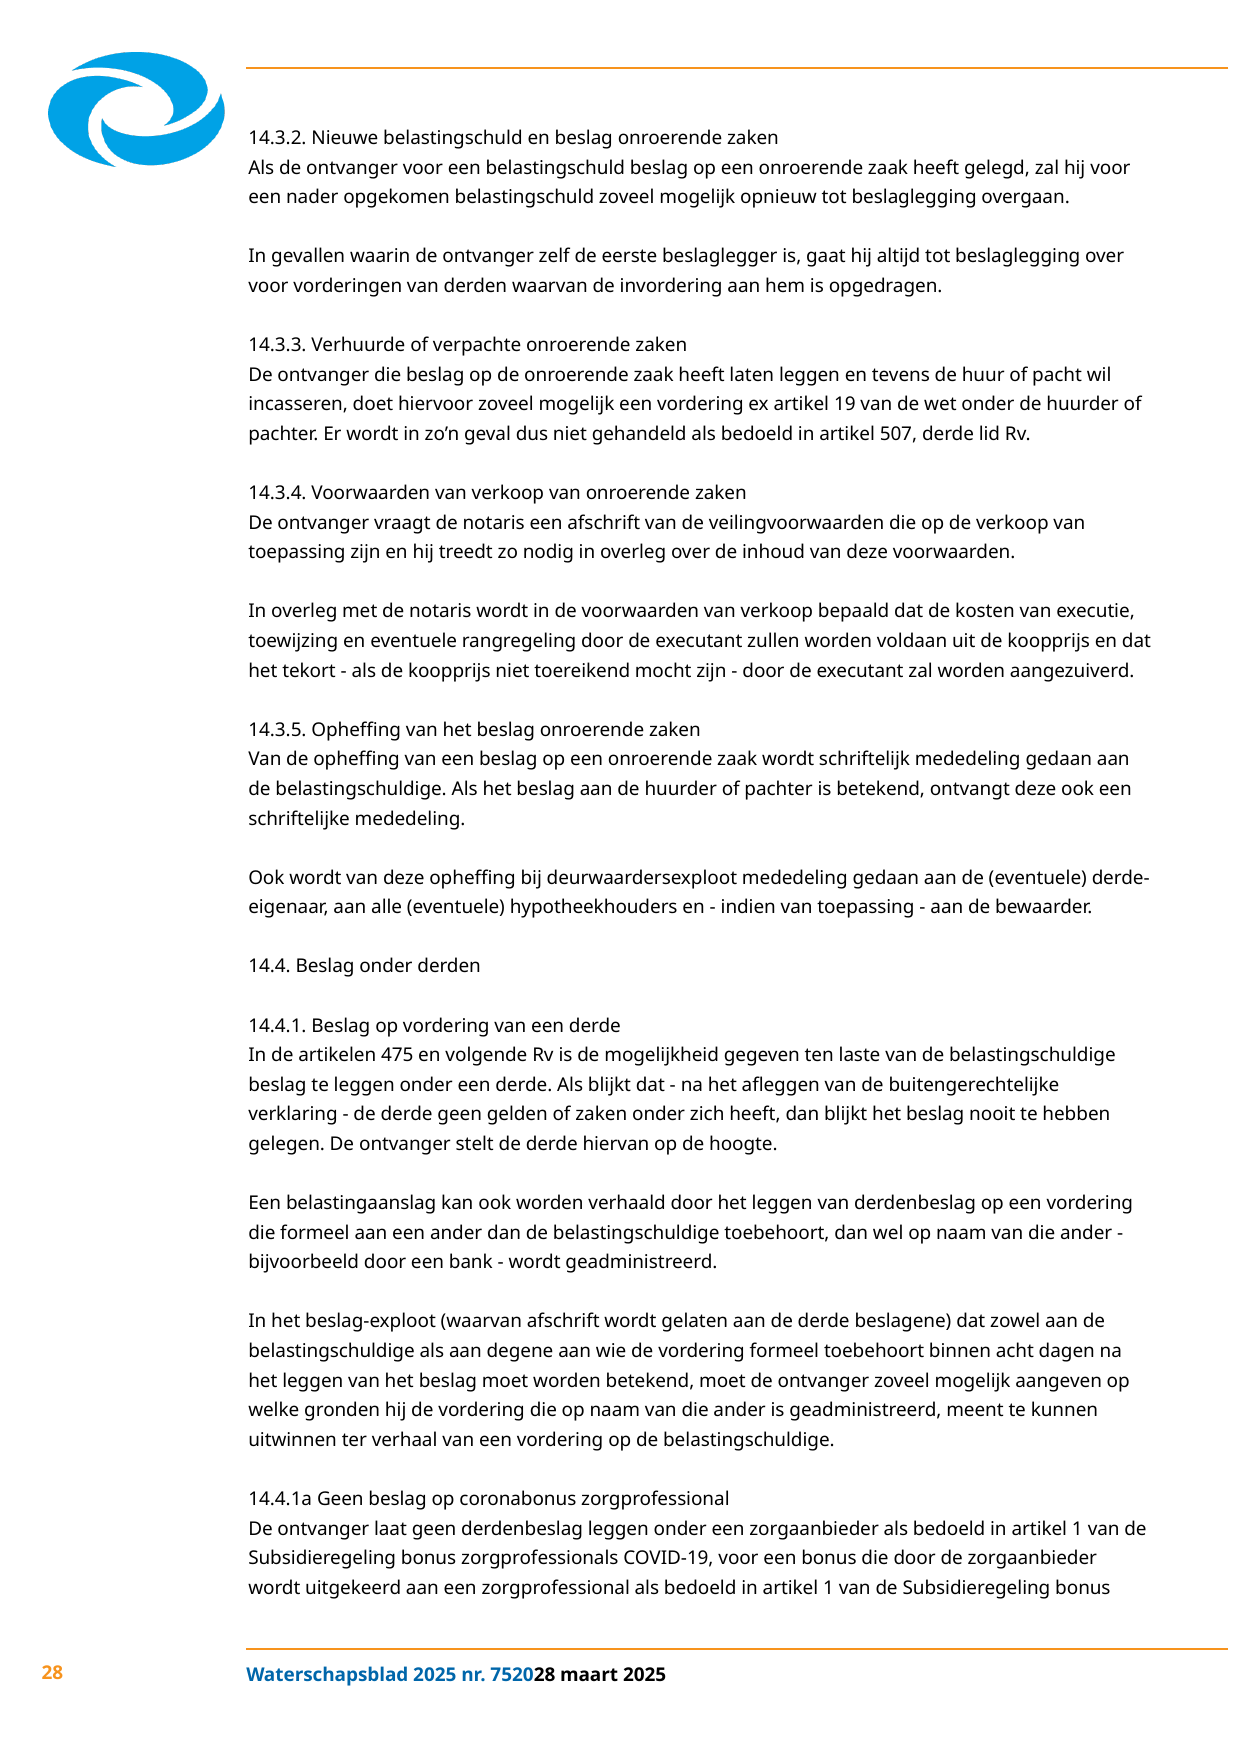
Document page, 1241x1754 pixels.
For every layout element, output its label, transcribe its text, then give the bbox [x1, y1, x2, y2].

text Van de opheffing van een beslag op een onroerende zaak wordt schriftelijk mededeling gedaan aan de belastingschuldige. Als het beslag aan de huurder of pachter is betekend, ontvangt deze ook een schriftelijke mededeling. [248, 746, 1152, 831]
text Ook wordt van deze opheffing bij deurwaardersexploot mededeling gedaan aan de (eventuele) derde-eigenaar, aan alle (eventuele) hypotheekhouders en - indien van toepassing - aan de bewaarder. [248, 864, 1152, 919]
text 14.4.1. Beslag op vordering van een derde [248, 1012, 1152, 1038]
text 14.3.5. Opheffing van het beslag onroerende zaken [248, 716, 1152, 742]
text 14.4. Beslag onder derden [248, 953, 1152, 978]
text Een belastingaanslag kan ook worden verhaald door het leggen van derdenbeslag op een vordering die formeel aan een ander dan de belastingschuldige toebehoort, dan wel op naam van die ander - bijvoorbeeld door een bank - wordt geadministreerd. [248, 1189, 1152, 1274]
text De ontvanger laat geen derdenbeslag leggen onder een zorgaanbieder als bedoeld in artikel 1 van de Subsidieregeling bonus zorgprofessionals COVID-19, voor een bonus die door de zorgaanbieder wordt uitgekeerd aan een zorgprofessional als bedoeld in artikel 1 van de Subsidieregeling bonus [248, 1515, 1152, 1600]
text Als de ontvanger voor een belastingschuld beslag op een onroerende zaak heeft gelegd, zal hij voor een nader opgekomen belastingschuld zoveel mogelijk opnieuw tot beslaglegging overgaan. [248, 154, 1152, 209]
text In gevallen waarin de ontvanger zelf de eerste beslaglegger is, gaat hij altijd tot beslaglegging over voor vorderingen van derden waarvan de invordering aan hem is opgedragen. [248, 243, 1152, 298]
text 14.3.2. Nieuwe belastingschuld en beslag onroerende zaken [248, 124, 1152, 150]
text De ontvanger die beslag op de onroerende zaak heeft laten leggen en tevens de huur of pacht wil incasseren, doet hiervoor zoveel mogelijk een vordering ex artikel 19 van de wet onder de huurder of pachter. Er wordt in zo’n geval dus niet gehandeld als bedoeld in artikel 507, derde lid Rv. [248, 361, 1152, 446]
text In overleg met de notaris wordt in de voorwaarden van verkoop bepaald dat de kosten van executie, toewijzing en eventuele rangregeling door de executant zullen worden voldaan uit de koopprijs en dat het tekort - als de koopprijs niet toereikend mocht zijn - door de executant zal worden aangezuiverd. [248, 598, 1152, 683]
text 14.3.3. Verhuurde of verpachte onroerende zaken [248, 331, 1152, 357]
text In de artikelen 475 en volgende Rv is de mogelijkheid gegeven ten laste van de belastingschuldige beslag te leggen onder een derde. Als blijkt dat - na het afleggen van de buitengerechtelijke verklaring - de derde geen gelden of zaken onder zich heeft, dan blijkt het beslag nooit te hebben gelegen. De ontvanger stelt de derde hiervan op de hoogte. [248, 1041, 1152, 1156]
text In het beslag-exploot (waarvan afschrift wordt gelaten aan de derde beslagene) dat zowel aan de belastingschuldige als aan degene aan wie de vordering formeel toebehoort binnen acht dagen na het leggen van het beslag moet worden betekend, moet de ontvanger zoveel mogelijk aangeven op welke gronden hij de vordering die op naam van die ander is geadministreerd, meent te kunnen uitwinnen ter verhaal van een vordering op de belastingschuldige. [248, 1308, 1152, 1452]
picture [41, 47, 231, 172]
text De ontvanger vraagt de notaris een afschrift van de veilingvoorwaarden die op de verkoop van toepassing zijn en hij treedt zo nodig in overleg over de inhoud van deze voorwaarden. [248, 509, 1152, 564]
text 14.4.1a Geen beslag op coronabonus zorgprofessional [248, 1485, 1152, 1511]
text 14.3.4. Voorwaarden van verkoop van onroerende zaken [248, 479, 1152, 505]
